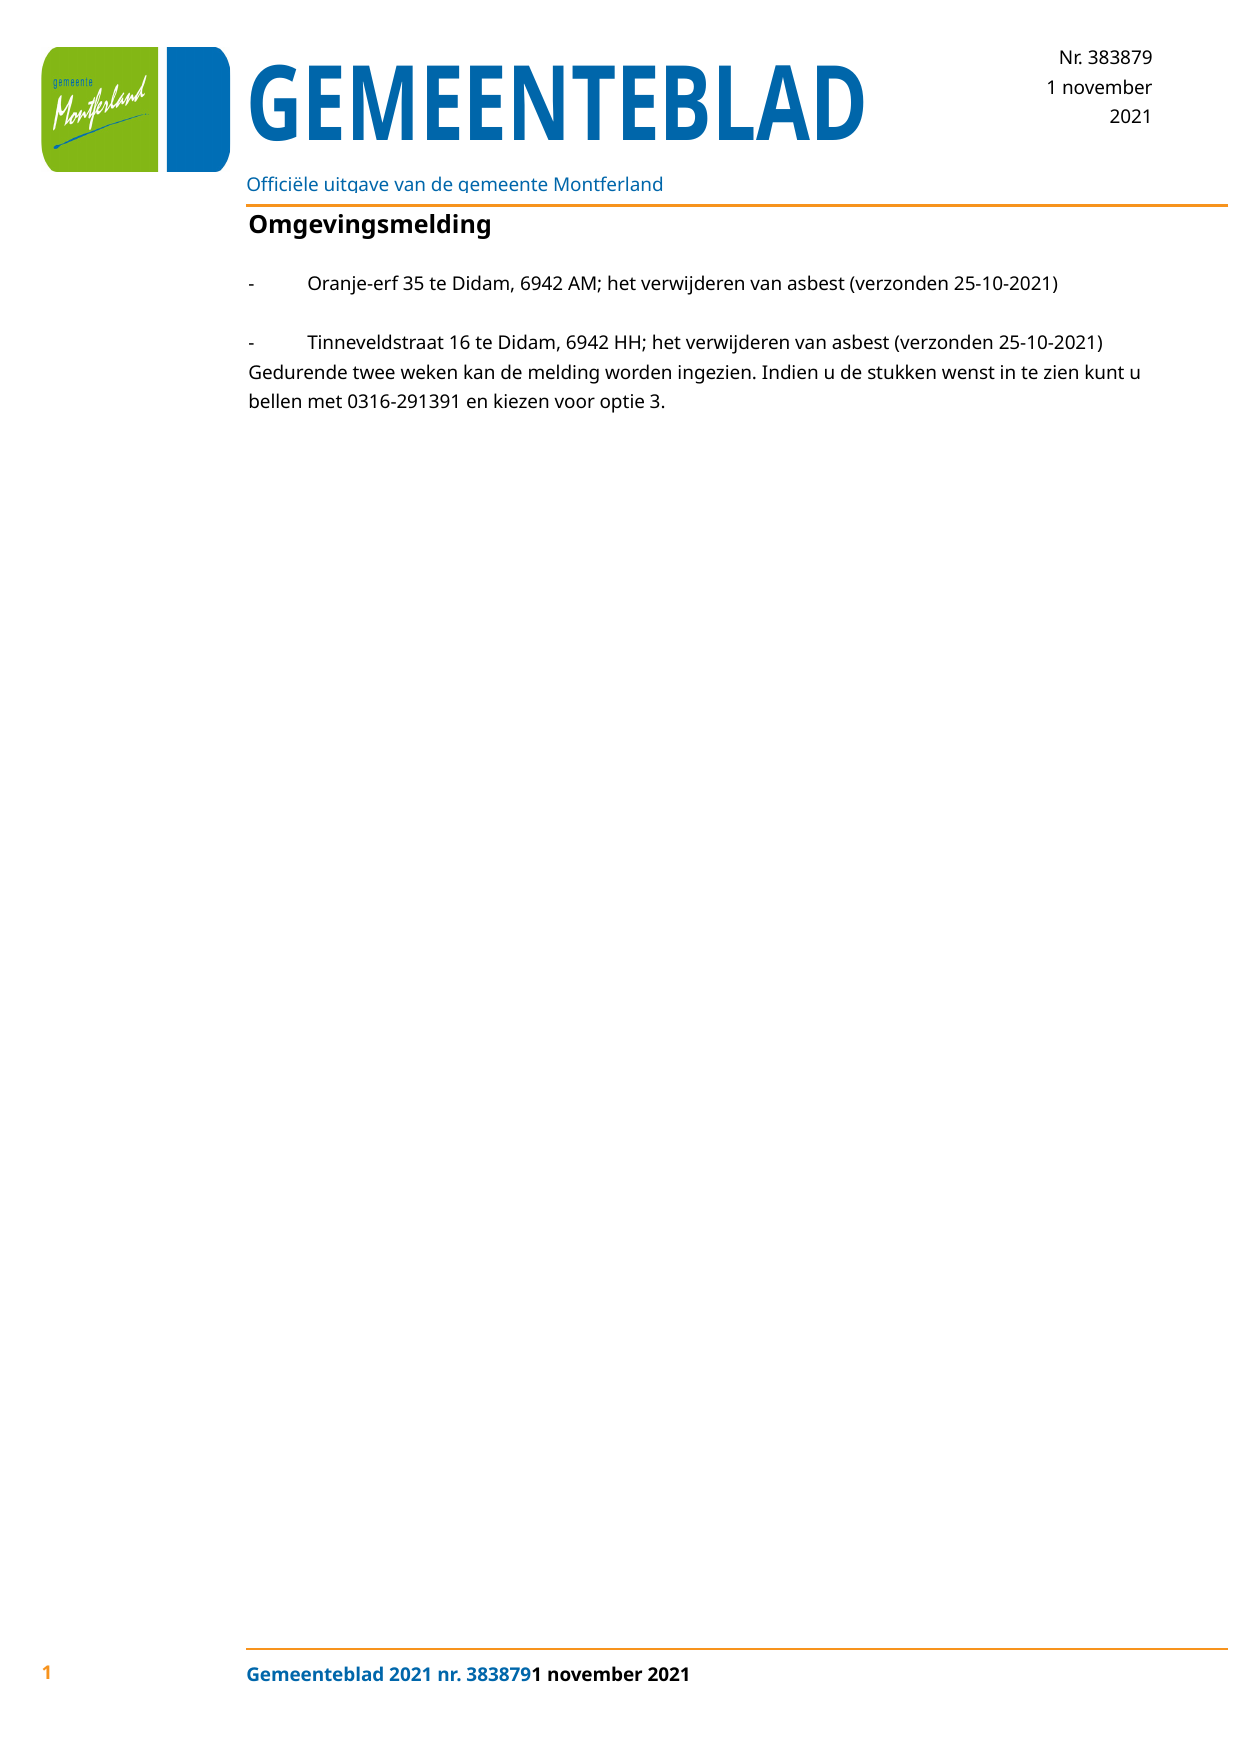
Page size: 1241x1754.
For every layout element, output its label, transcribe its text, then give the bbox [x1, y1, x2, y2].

text Gedurende twee weken kan de melding worden ingezien. Indien u de stukken wenst in te zien kunt u bellen met 0316-291391 en kiezen voor optie 3. [248, 359, 1152, 414]
list Oranje-erf 35 te Didam, 6942 AM; het verwijderen van asbest (verzonden 25-10-2021) [248, 270, 1152, 296]
picture [41, 47, 231, 172]
text Omgevingsmelding [248, 207, 1152, 241]
list Tinneveldstraat 16 te Didam, 6942 HH; het verwijderen van asbest (verzonden 25-10-2021) [248, 329, 1152, 355]
